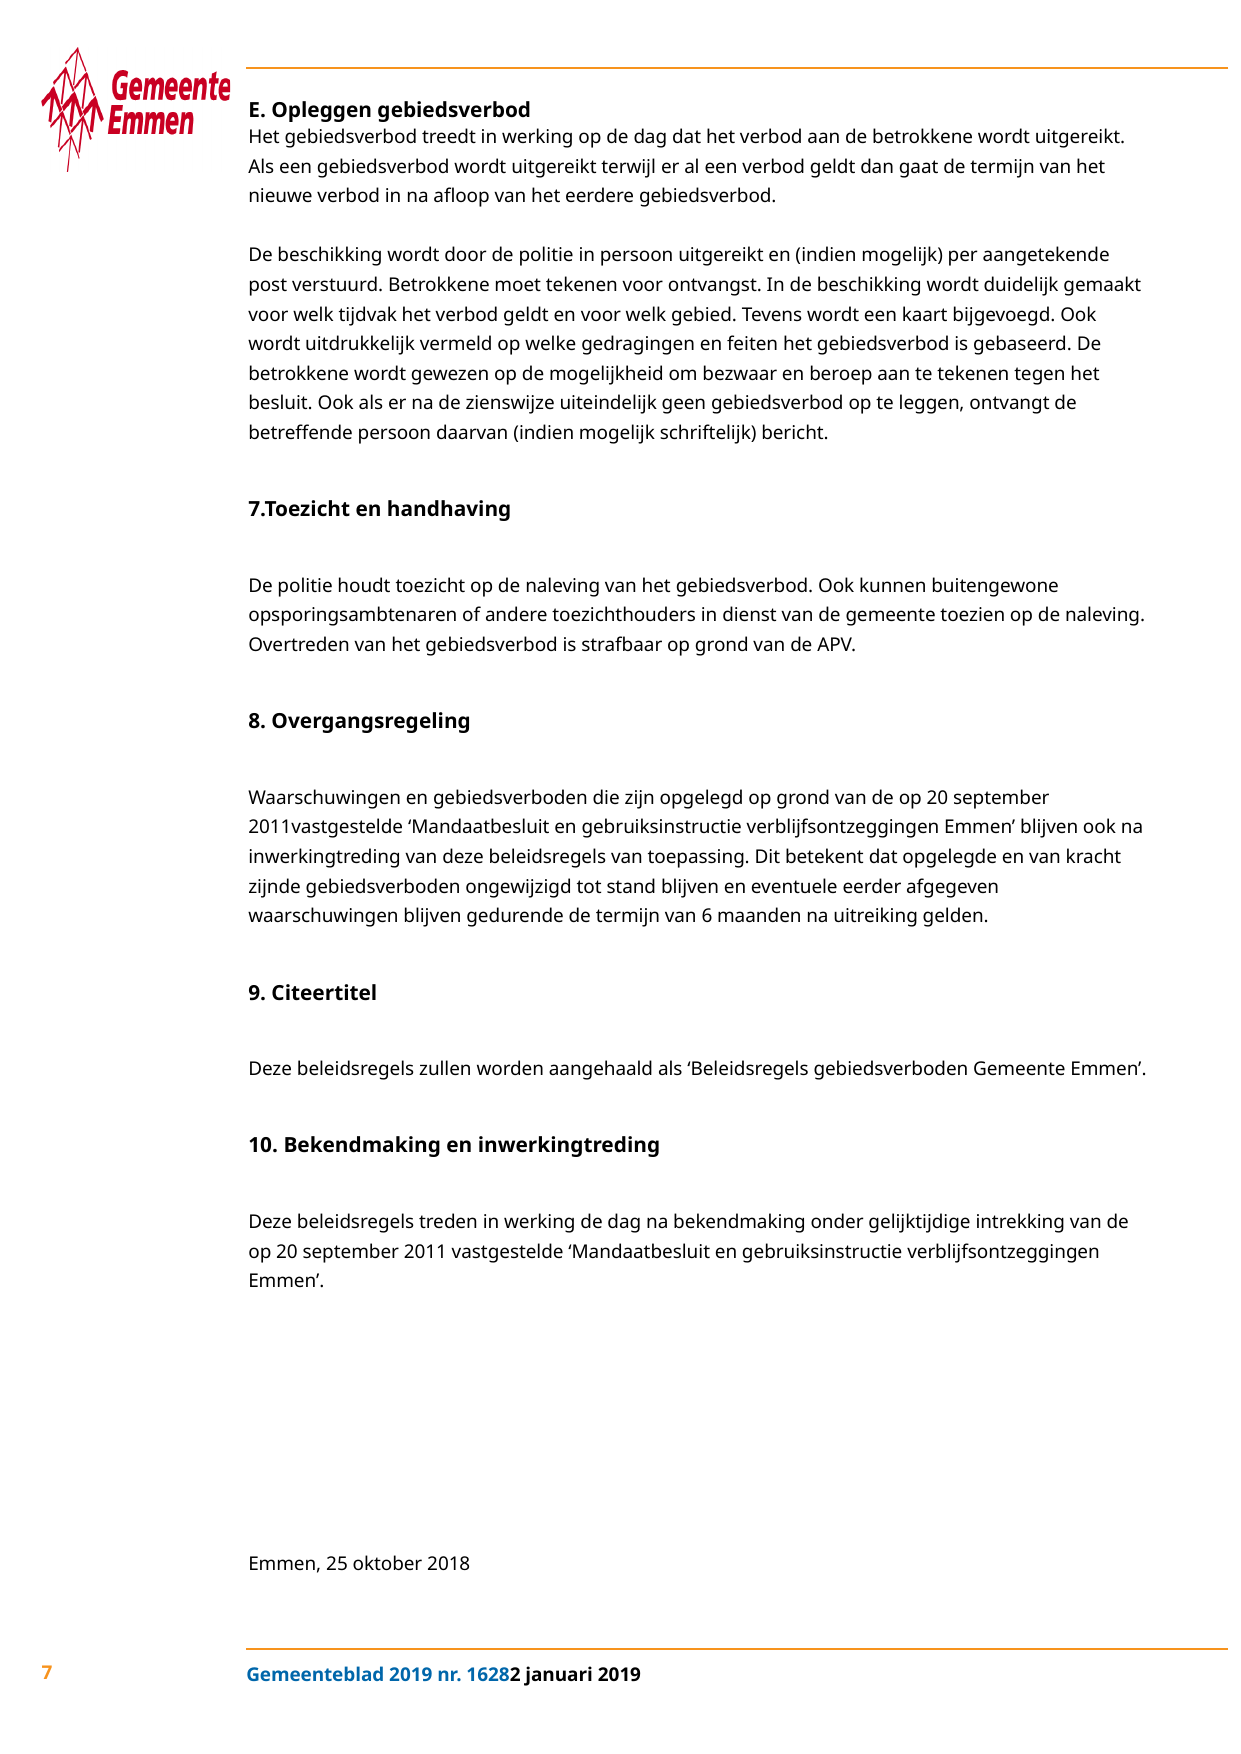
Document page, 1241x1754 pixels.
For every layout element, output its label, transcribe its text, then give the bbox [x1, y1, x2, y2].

text De beschikking wordt door de politie in persoon uitgereikt en (indien mogelijk) per aangetekende post verstuurd. Betrokkene moet tekenen voor ontvangst. In de beschikking wordt duidelijk gemaakt voor welk tijdvak het verbod geldt en voor welk gebied. Tevens wordt een kaart bijgevoegd. Ook wordt uitdrukkelijk vermeld op welke gedragingen en feiten het gebiedsverbod is gebaseerd. De betrokkene wordt gewezen op de mogelijkheid om bezwaar en beroep aan te tekenen tegen het besluit. Ook als er na de zienswijze uiteindelijk geen gebiedsverbod op te leggen, ontvangt de betreffende persoon daarvan (indien mogelijk schriftelijk) bericht. [248, 242, 1152, 445]
text Deze beleidsregels zullen worden aangehaald als ‘Beleidsregels gebiedsverboden Gemeente Emmen’. [248, 1055, 1152, 1081]
text 10. Bekendmaking en inwerkingtreding [248, 1131, 1152, 1159]
text E. Opleggen gebiedsverbod [248, 95, 1152, 123]
text 7.Toezicht en handhaving [248, 494, 1152, 523]
text Emmen, 25 oktober 2018 [248, 1550, 1152, 1575]
text Waarschuwingen en gebiedsverboden die zijn opgelegd op grond van de op 20 september 2011vastgestelde ‘Mandaatbesluit en gebruiksinstructie verblijfsontzeggingen Emmen’ blijven ook na inwerkingtreding van deze beleidsregels van toepassing. Dit betekent dat opgelegde en van kracht zijnde gebiedsverboden ongewijzigd tot stand blijven en eventuele eerder afgegeven waarschuwingen blijven gedurende de termijn van 6 maanden na uitreiking gelden. [248, 784, 1152, 928]
text Het gebiedsverbod treedt in werking op de dag dat het verbod aan de betrokkene wordt uitgereikt. Als een gebiedsverbod wordt uitgereikt terwijl er al een verbod geldt dan gaat de termijn van het nieuwe verbod in na afloop van het eerdere gebiedsverbod. [248, 123, 1152, 208]
picture [41, 47, 231, 172]
text 8. Overgangsregeling [248, 706, 1152, 735]
text 9. Citeertitel [248, 978, 1152, 1006]
text Deze beleidsregels treden in werking de dag na bekendmaking onder gelijktijdige intrekking van de op 20 september 2011 vastgestelde ‘Mandaatbesluit en gebruiksinstructie verblijfsontzeggingen Emmen’. [248, 1208, 1152, 1293]
text De politie houdt toezicht op de naleving van het gebiedsverbod. Ook kunnen buitengewone opsporingsambtenaren of andere toezichthouders in dienst van de gemeente toezien op de naleving. Overtreden van het gebiedsverbod is strafbaar op grond van de APV. [248, 572, 1152, 657]
